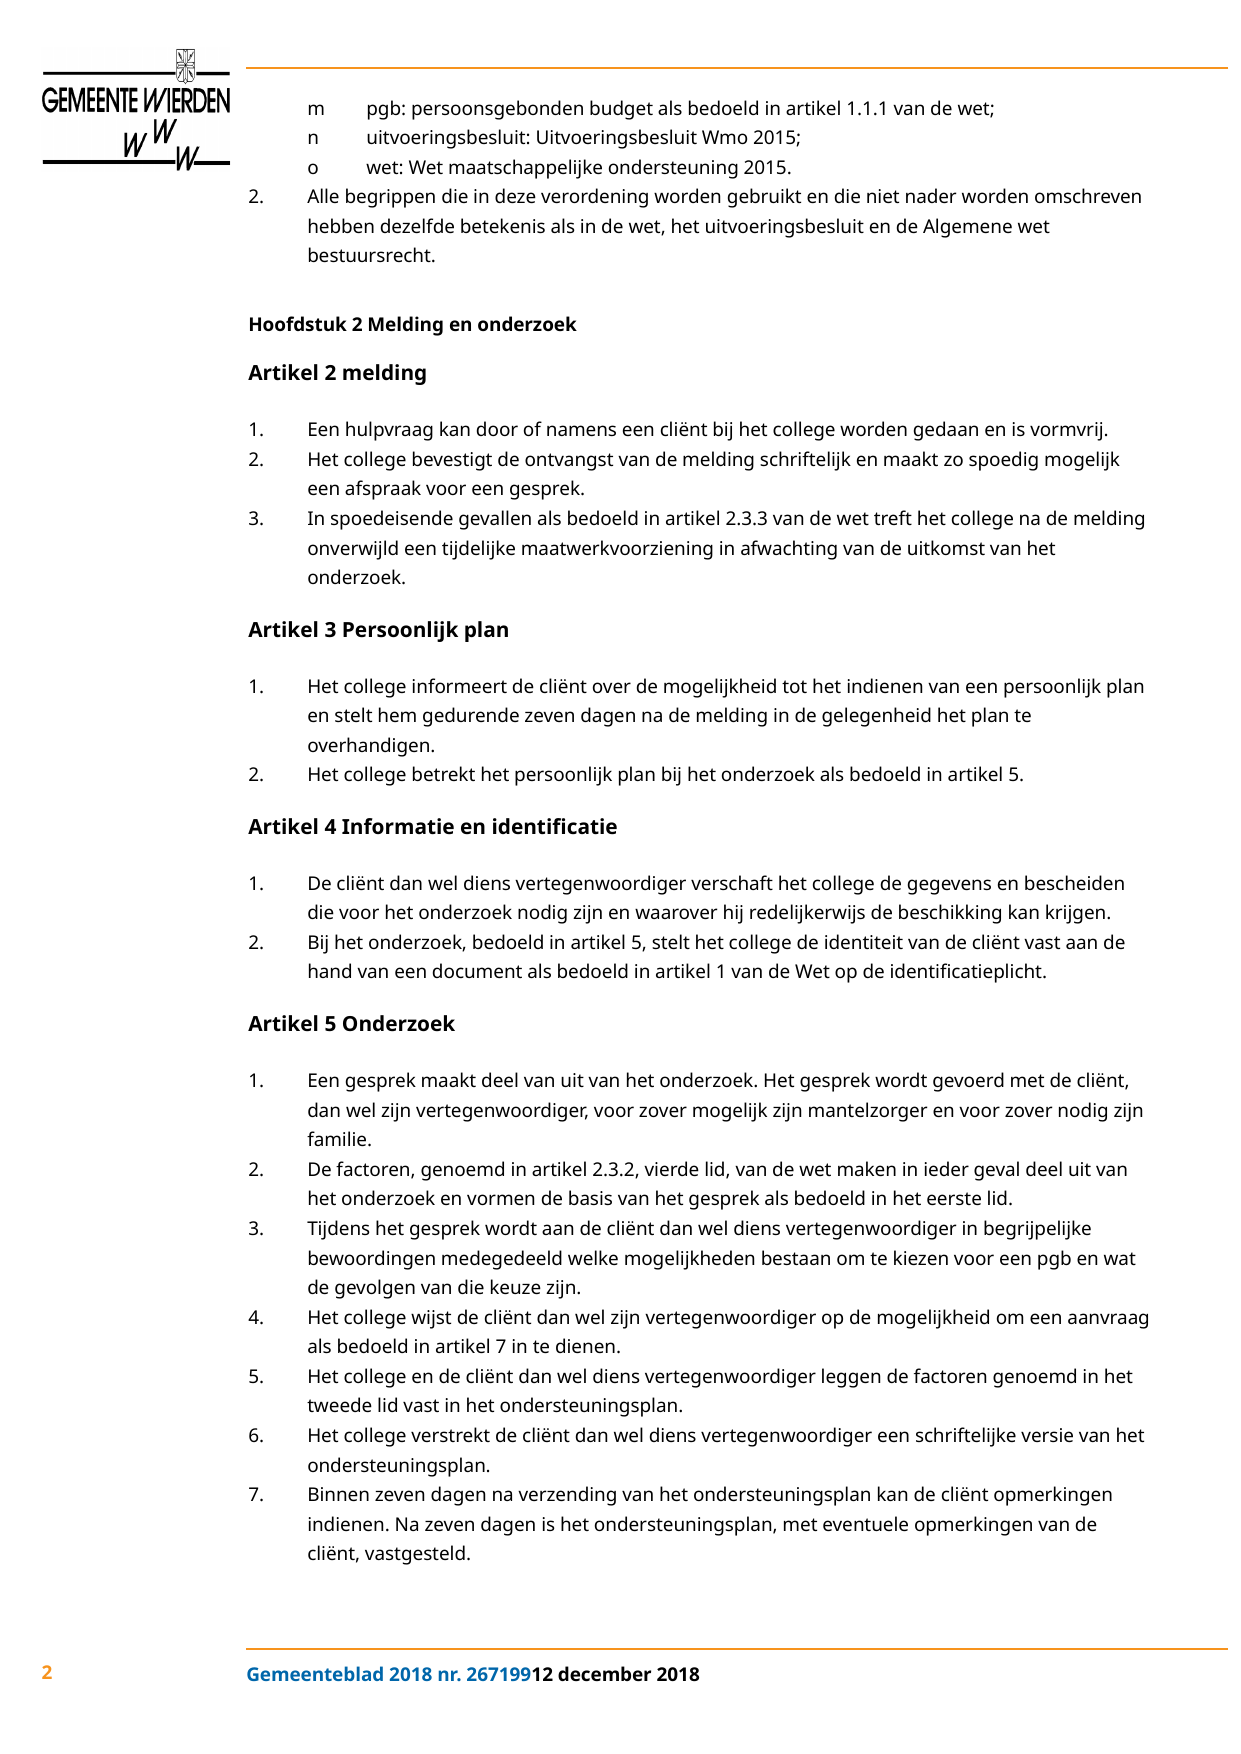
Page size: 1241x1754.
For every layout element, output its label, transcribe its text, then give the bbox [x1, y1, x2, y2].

list Het college verstrekt de cliënt dan wel diens vertegenwoordiger een schriftelijke versie van het ondersteuningsplan. [248, 1422, 1152, 1477]
list Tijdens het gesprek wordt aan de cliënt dan wel diens vertegenwoordiger in begrijpelijke bewoordingen medegedeeld welke mogelijkheden bestaan om te kiezen voor een pgb en wat de gevolgen van die keuze zijn. [248, 1215, 1152, 1300]
picture [41, 47, 231, 172]
list pgb: persoonsgebonden budget als bedoeld in artikel 1.1.1 van de wet; [307, 95, 1152, 121]
list Het college en de cliënt dan wel diens vertegenwoordiger leggen de factoren genoemd in het tweede lid vast in het ondersteuningsplan. [248, 1363, 1152, 1418]
list Het college informeert de cliënt over de mogelijkheid tot het indienen van een persoonlijk plan en stelt hem gedurende zeven dagen na de melding in de gelegenheid het plan te overhandigen. [248, 673, 1152, 758]
list Bij het onderzoek, bedoeld in artikel 5, stelt het college de identiteit van de cliënt vast aan de hand van een document als bedoeld in artikel 1 van de Wet op de identificatieplicht. [248, 929, 1152, 984]
list uitvoeringsbesluit: Uitvoeringsbesluit Wmo 2015; [307, 124, 1152, 150]
text Artikel 2 melding [248, 358, 1152, 387]
list In spoedeisende gevallen als bedoeld in artikel 2.3.3 van de wet treft het college na de melding onverwijld een tijdelijke maatwerkvoorziening in afwachting van de uitkomst van het onderzoek. [248, 505, 1152, 590]
list wet: Wet maatschappelijke ondersteuning 2015. [307, 154, 1152, 180]
text Artikel 5 Onderzoek [248, 1009, 1152, 1038]
list Het college bevestigt de ontvangst van de melding schriftelijk en maakt zo spoedig mogelijk een afspraak voor een gesprek. [248, 446, 1152, 501]
list Alle begrippen die in deze verordening worden gebruikt en die niet nader worden omschreven hebben dezelfde betekenis als in de wet, het uitvoeringsbesluit en de Algemene wet bestuursrecht. [248, 183, 1152, 268]
list Het college betrekt het persoonlijk plan bij het onderzoek als bedoeld in artikel 5. [248, 762, 1152, 787]
text Hoofdstuk 2 Melding en onderzoek [248, 309, 1152, 338]
list Het college wijst de cliënt dan wel zijn vertegenwoordiger op de mogelijkheid om een aanvraag als bedoeld in artikel 7 in te dienen. [248, 1304, 1152, 1359]
list De factoren, genoemd in artikel 2.3.2, vierde lid, van de wet maken in ieder geval deel uit van het onderzoek en vormen de basis van het gesprek als bedoeld in het eerste lid. [248, 1156, 1152, 1211]
list Een gesprek maakt deel van uit van het onderzoek. Het gesprek wordt gevoerd met de cliënt, dan wel zijn vertegenwoordiger, voor zover mogelijk zijn mantelzorger en voor zover nodig zijn familie. [248, 1067, 1152, 1152]
list Een hulpvraag kan door of namens een cliënt bij het college worden gedaan en is vormvrij. [248, 416, 1152, 442]
list Binnen zeven dagen na verzending van het ondersteuningsplan kan de cliënt opmerkingen indienen. Na zeven dagen is het ondersteuningsplan, met eventuele opmerkingen van de cliënt, vastgesteld. [248, 1481, 1152, 1566]
text Artikel 4 Informatie en identificatie [248, 812, 1152, 840]
text Artikel 3 Persoonlijk plan [248, 615, 1152, 643]
list De cliënt dan wel diens vertegenwoordiger verschaft het college de gegevens en bescheiden die voor het onderzoek nodig zijn en waarover hij redelijkerwijs de beschikking kan krijgen. [248, 870, 1152, 925]
